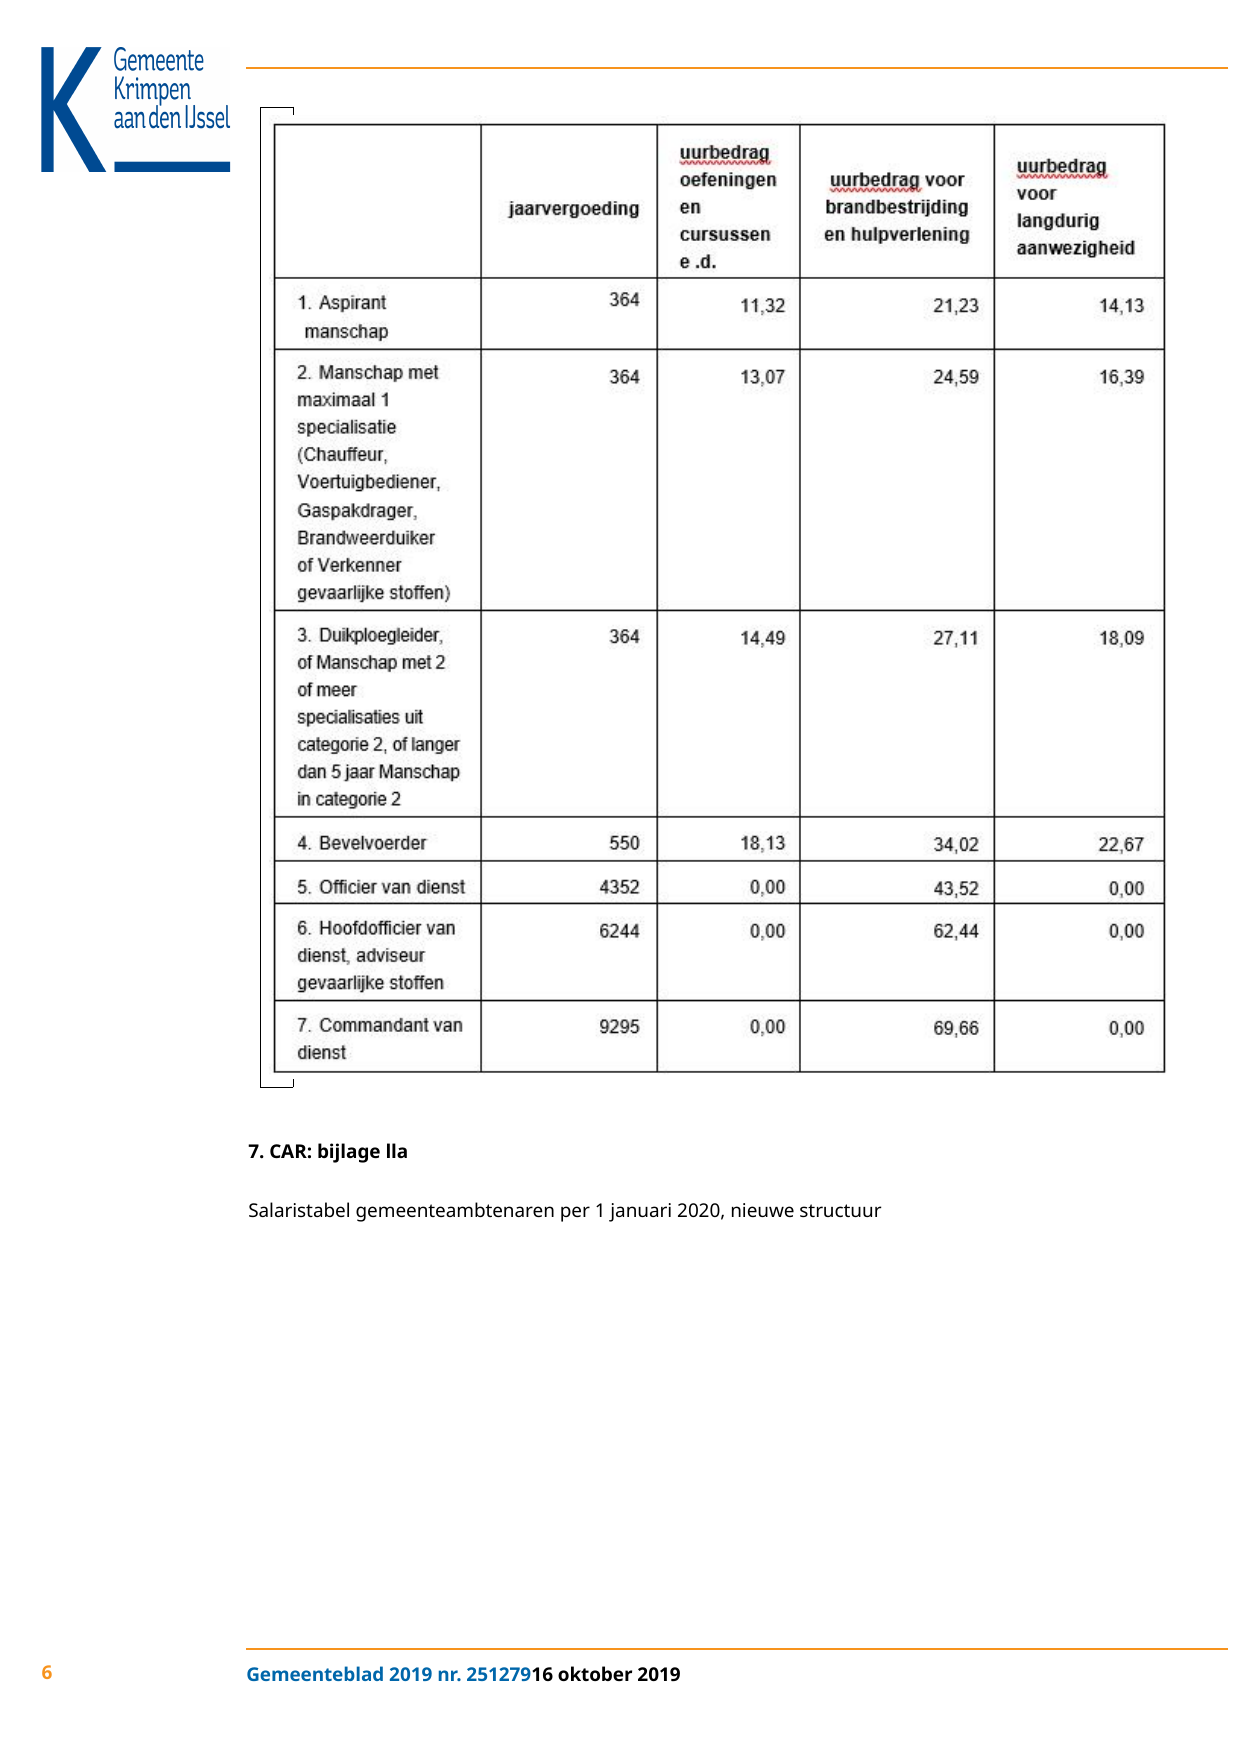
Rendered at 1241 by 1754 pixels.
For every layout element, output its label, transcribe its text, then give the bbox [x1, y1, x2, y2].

text 7. CAR: bijlage lla [248, 1138, 1152, 1164]
picture [268, 115, 1173, 1079]
picture [41, 47, 231, 172]
text Salaristabel gemeenteambtenaren per 1 januari 2020, nieuwe structuur [248, 1197, 1152, 1223]
